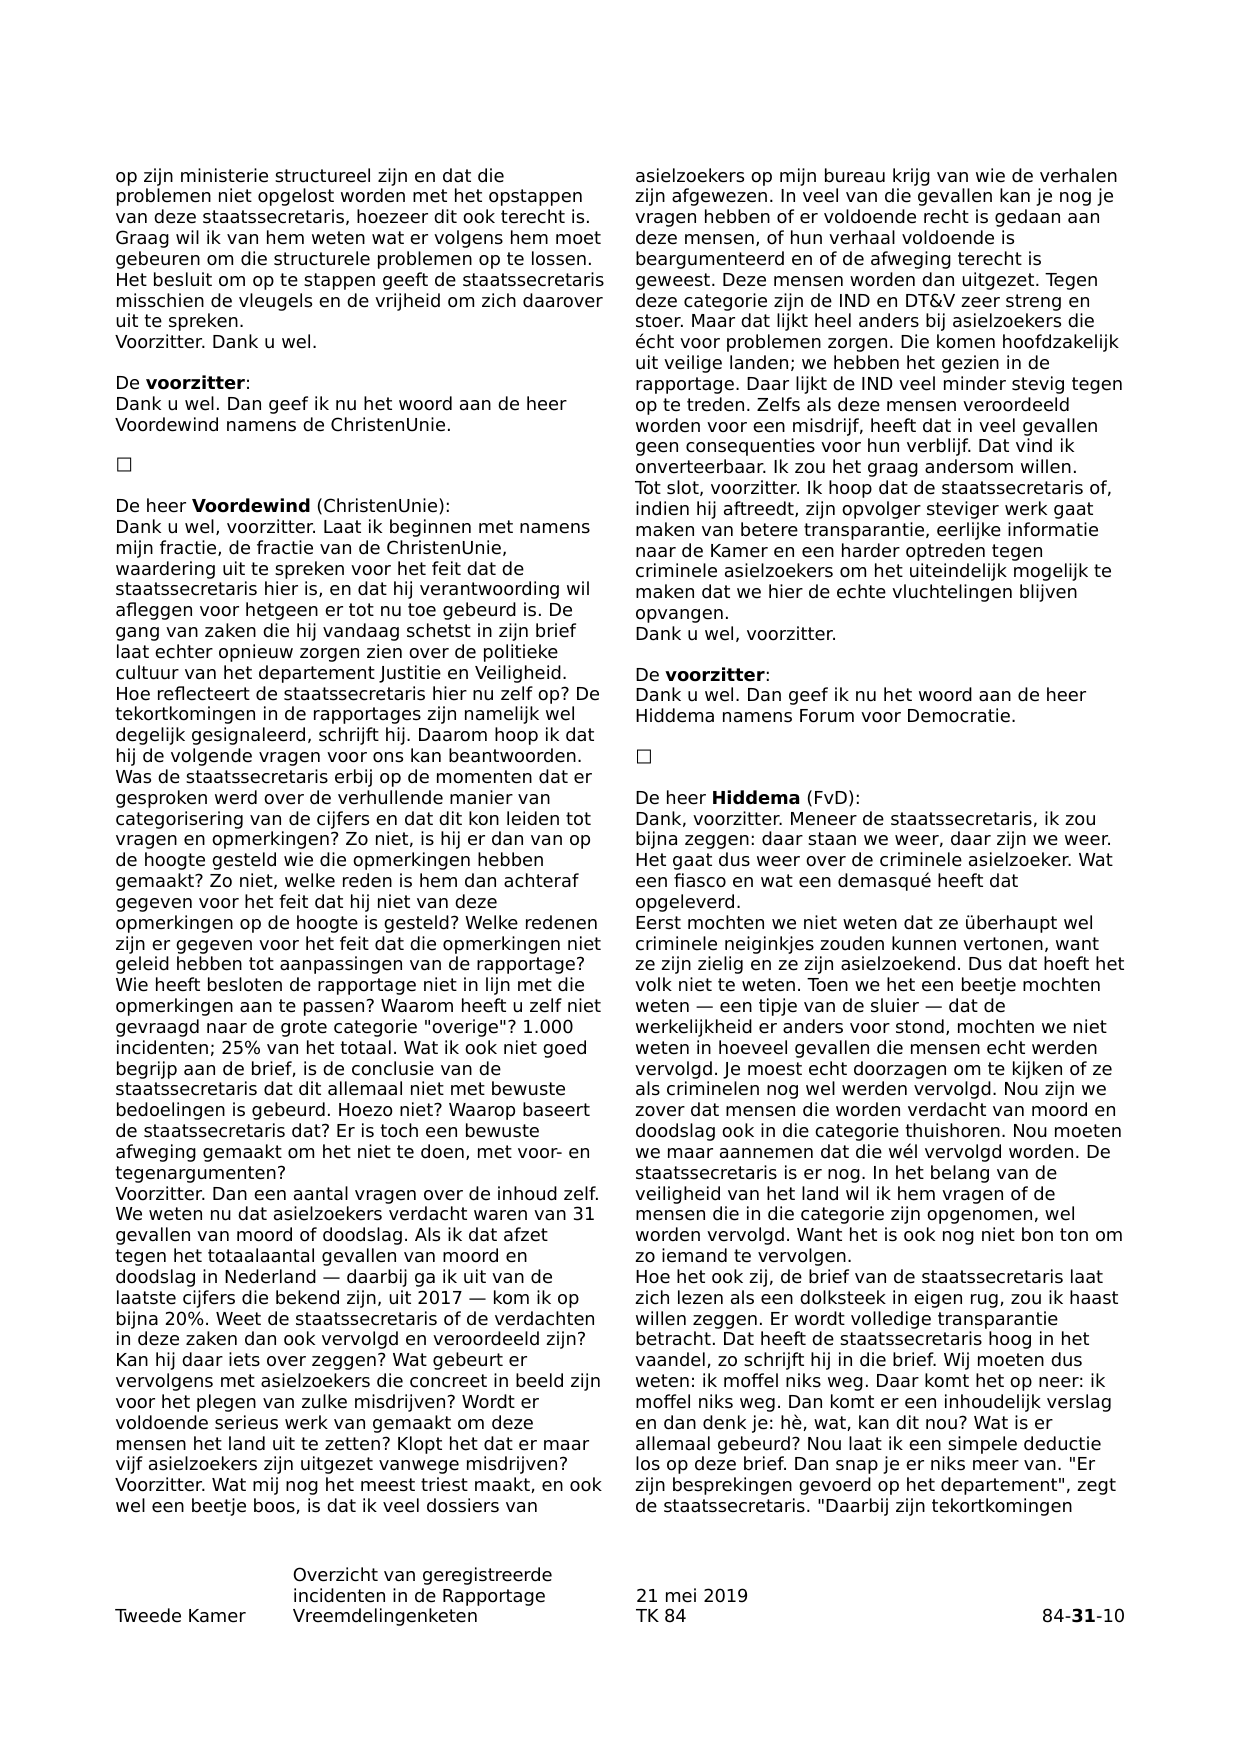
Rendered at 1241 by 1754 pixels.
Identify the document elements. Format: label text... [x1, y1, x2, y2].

text De heer Voordewind (ChristenUnie): [115, 496, 605, 517]
text Was de staatssecretaris erbij op de momenten dat er gesproken werd over de verhullende manier van categorisering van de cijfers en dat dit kon leiden tot vragen en opmerkingen? Zo niet, is hij er dan van op de hoogte gesteld wie die opmerkingen hebben gemaakt? Zo niet, welke reden is hem dan achteraf gegeven voor het feit dat hij niet van deze opmerkingen op de hoogte is gesteld? Welke redenen zijn er gegeven voor het feit dat die opmerkingen niet geleid hebben tot aanpassingen van de rapportage? Wie heeft besloten de rapportage niet in lijn met die opmerkingen aan te passen? Waarom heeft u zelf niet gevraagd naar de grote categorie "overige"? 1.000 incidenten; 25% van het totaal. Wat ik ook niet goed begrijp aan de brief, is de conclusie van de staatssecretaris dat dit allemaal niet met bewuste bedoelingen is gebeurd. Hoezo niet? Waarop baseert de staatssecretaris dat? Er is toch een bewuste afweging gemaakt om het niet te doen, met voor- en tegenargumenten? [115, 767, 605, 1183]
text ⬜ [115, 455, 605, 476]
text De voorzitter: [115, 373, 605, 393]
text Dank, voorzitter. Meneer de staatssecretaris, ik zou bijna zeggen: daar staan we weer, daar zijn we weer. Het gaat dus weer over de criminele asielzoeker. Wat een fiasco en wat een demasqué heeft dat opgeleverd. [635, 808, 1125, 912]
text Dank u wel. Dan geef ik nu het woord aan de heer Voordewind namens de ChristenUnie. [115, 393, 605, 435]
text op zijn ministerie structureel zijn en dat die problemen niet opgelost worden met het opstappen van deze staatssecretaris, hoezeer dit ook terecht is. Graag wil ik van hem weten wat er volgens hem moet gebeuren om die structurele problemen op te lossen. Het besluit om op te stappen geeft de staatssecretaris misschien de vleugels en de vrijheid om zich daarover uit te spreken. [115, 165, 605, 332]
text Dank u wel. Dan geef ik nu het woord aan de heer Hiddema namens Forum voor Democratie. [635, 685, 1125, 727]
text De voorzitter: [635, 664, 1125, 685]
text ⬜ [635, 747, 1125, 768]
text De heer Hiddema (FvD): [635, 788, 1125, 808]
text Dank u wel, voorzitter. [635, 624, 1125, 644]
text asielzoekers op mijn bureau krijg van wie de verhalen zijn afgewezen. In veel van die gevallen kan je nog je vragen hebben of er voldoende recht is gedaan aan deze mensen, of hun verhaal voldoende is beargumenteerd en of de afweging terecht is geweest. Deze mensen worden dan uitgezet. Tegen deze categorie zijn de IND en DT&V zeer streng en stoer. Maar dat lijkt heel anders bij asielzoekers die écht voor problemen zorgen. Die komen hoofdzakelijk uit veilige landen; we hebben het gezien in de rapportage. Daar lijkt de IND veel minder stevig tegen op te treden. Zelfs als deze mensen veroordeeld worden voor een misdrijf, heeft dat in veel gevallen geen consequenties voor hun verblijf. Dat vind ik onverteerbaar. Ik zou het graag andersom willen. [635, 165, 1125, 478]
text Hoe het ook zij, de brief van de staatssecretaris laat zich lezen als een dolksteek in eigen rug, zou ik haast willen zeggen. Er wordt volledige transparantie betracht. Dat heeft de staatssecretaris hoog in het vaandel, zo schrijft hij in die brief. Wij moeten dus weten: ik moffel niks weg. Daar komt het op neer: ik moffel niks weg. Dan komt er een inhoudelijk verslag en dan denk je: hè, wat, kan dit nou? Wat is er allemaal gebeurd? Nou laat ik een simpele deductie los op deze brief. Dan snap je er niks meer van. "Er zijn besprekingen gevoerd op het departement", zegt de staatssecretaris. "Daarbij zijn tekortkomingen [635, 1267, 1125, 1517]
text Voorzitter. Dan een aantal vragen over de inhoud zelf. We weten nu dat asielzoekers verdacht waren van 31 gevallen van moord of doodslag. Als ik dat afzet tegen het totaalaantal gevallen van moord en doodslag in Nederland — daarbij ga ik uit van de laatste cijfers die bekend zijn, uit 2017 — kom ik op bijna 20%. Weet de staatssecretaris of de verdachten in deze zaken dan ook vervolgd en veroordeeld zijn? Kan hij daar iets over zeggen? Wat gebeurt er vervolgens met asielzoekers die concreet in beeld zijn voor het plegen van zulke misdrijven? Wordt er voldoende serieus werk van gemaakt om deze mensen het land uit te zetten? Klopt het dat er maar vijf asielzoekers zijn uitgezet vanwege misdrijven? [115, 1183, 605, 1475]
text Voorzitter. Wat mij nog het meest triest maakt, en ook wel een beetje boos, is dat ik veel dossiers van [115, 1475, 605, 1517]
text Tot slot, voorzitter. Ik hoop dat de staatssecretaris of, indien hij aftreedt, zijn opvolger steviger werk gaat maken van betere transparantie, eerlijke informatie naar de Kamer en een harder optreden tegen criminele asielzoekers om het uiteindelijk mogelijk te maken dat we hier de echte vluchtelingen blijven opvangen. [635, 478, 1125, 624]
text Voorzitter. Dank u wel. [115, 332, 605, 353]
text Dank u wel, voorzitter. Laat ik beginnen met namens mijn fractie, de fractie van de ChristenUnie, waardering uit te spreken voor het feit dat de staatssecretaris hier is, en dat hij verantwoording wil afleggen voor hetgeen er tot nu toe gebeurd is. De gang van zaken die hij vandaag schetst in zijn brief laat echter opnieuw zorgen zien over de politieke cultuur van het departement Justitie en Veiligheid. Hoe reflecteert de staatssecretaris hier nu zelf op? De tekortkomingen in de rapportages zijn namelijk wel degelijk gesignaleerd, schrijft hij. Daarom hoop ik dat hij de volgende vragen voor ons kan beantwoorden. [115, 517, 605, 767]
text Eerst mochten we niet weten dat ze überhaupt wel criminele neiginkjes zouden kunnen vertonen, want ze zijn zielig en ze zijn asielzoekend. Dus dat hoeft het volk niet te weten. Toen we het een beetje mochten weten — een tipje van de sluier — dat de werkelijkheid er anders voor stond, mochten we niet weten in hoeveel gevallen die mensen echt werden vervolgd. Je moest echt doorzagen om te kijken of ze als criminelen nog wel werden vervolgd. Nou zijn we zover dat mensen die worden verdacht van moord en doodslag ook in die categorie thuishoren. Nou moeten we maar aannemen dat die wél vervolgd worden. De staatssecretaris is er nog. In het belang van de veiligheid van het land wil ik hem vragen of de mensen die in die categorie zijn opgenomen, wel worden vervolgd. Want het is ook nog niet bon ton om zo iemand te vervolgen. [635, 912, 1125, 1267]
